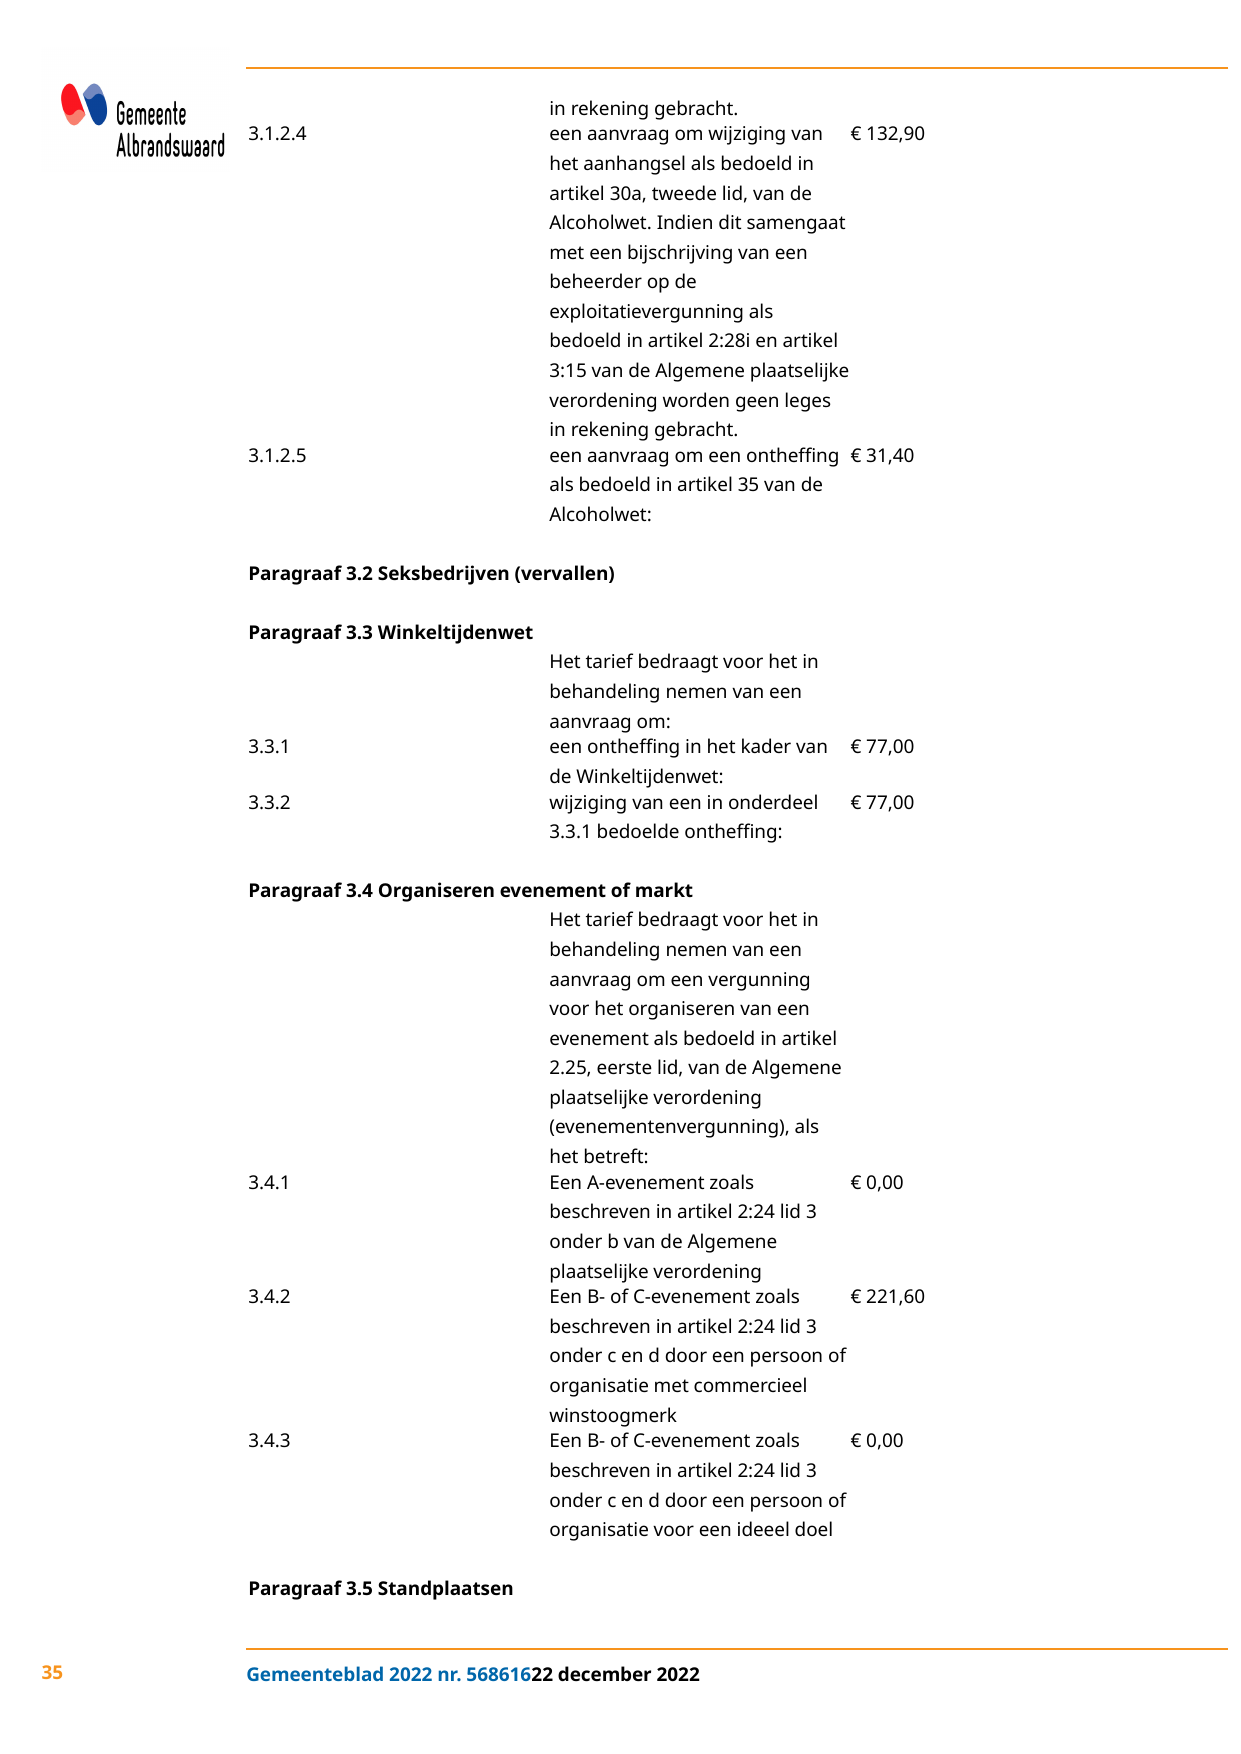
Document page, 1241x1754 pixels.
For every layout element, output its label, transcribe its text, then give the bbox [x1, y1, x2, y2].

table_header [248, 907, 549, 1169]
table_cell € 0,00 [850, 1428, 1152, 1542]
table_cell 3.4.2 [248, 1284, 549, 1428]
table_cell € 0,00 [850, 1169, 1152, 1283]
table_cell 3.1.2.4 [248, 121, 549, 442]
table_cell € 77,00 [850, 789, 1152, 844]
table_header Het tarief bedraagt voor het in behandeling nemen van een aanvraag om: [549, 649, 850, 733]
table_cell 3.3.2 [248, 789, 549, 844]
table_header Het tarief bedraagt voor het in behandeling nemen van een aanvraag om een vergunning voor het organiseren van een evenement als bedoeld in artikel 2.25, eerste lid, van de Algemene plaatselijke verordening (evenementenvergunning), als het betreft: [549, 907, 850, 1169]
table_cell 3.1.2.5 [248, 442, 549, 527]
table_cell [850, 95, 1152, 121]
table_cell [248, 95, 549, 121]
text Paragraaf 3.3 Winkeltijdenwet [248, 619, 1152, 645]
text Paragraaf 3.4 Organiseren evenement of markt [248, 877, 1152, 903]
table_cell in rekening gebracht. [549, 95, 850, 121]
text Paragraaf 3.5 Standplaatsen [248, 1575, 1152, 1601]
table_header [850, 907, 1152, 1169]
table_header [850, 649, 1152, 733]
text Paragraaf 3.2 Seksbedrijven (vervallen) [248, 560, 1152, 586]
table_cell een aanvraag om een ontheffing als bedoeld in artikel 35 van de Alcoholwet: [549, 442, 850, 527]
table_cell € 77,00 [850, 734, 1152, 789]
table_cell € 31,40 [850, 442, 1152, 527]
table_header [248, 649, 549, 733]
table_cell € 132,90 [850, 121, 1152, 442]
table_cell 3.4.1 [248, 1169, 549, 1283]
table_cell een aanvraag om wijziging van het aanhangsel als bedoeld in artikel 30a, tweede lid, van de Alcoholwet. Indien dit samengaat met een bijschrijving van een beheerder op de exploitatievergunning als bedoeld in artikel 2:28i en artikel 3:15 van de Algemene plaatselijke verordening worden geen leges in rekening gebracht. [549, 121, 850, 442]
table_cell een ontheffing in het kader van de Winkeltijdenwet: [549, 734, 850, 789]
table_cell Een A-evenement zoals beschreven in artikel 2:24 lid 3 onder b van de Algemene plaatselijke verordening [549, 1169, 850, 1283]
table_cell Een B- of C-evenement zoals beschreven in artikel 2:24 lid 3 onder c en d door een persoon of organisatie met commercieel winstoogmerk [549, 1284, 850, 1428]
table_cell wijziging van een in onderdeel 3.3.1 bedoelde ontheffing: [549, 789, 850, 844]
table_cell Een B- of C-evenement zoals beschreven in artikel 2:24 lid 3 onder c en d door een persoon of organisatie voor een ideeel doel [549, 1428, 850, 1542]
table_cell 3.3.1 [248, 734, 549, 789]
picture [41, 47, 231, 172]
table_cell 3.4.3 [248, 1428, 549, 1542]
table_cell € 221,60 [850, 1284, 1152, 1428]
